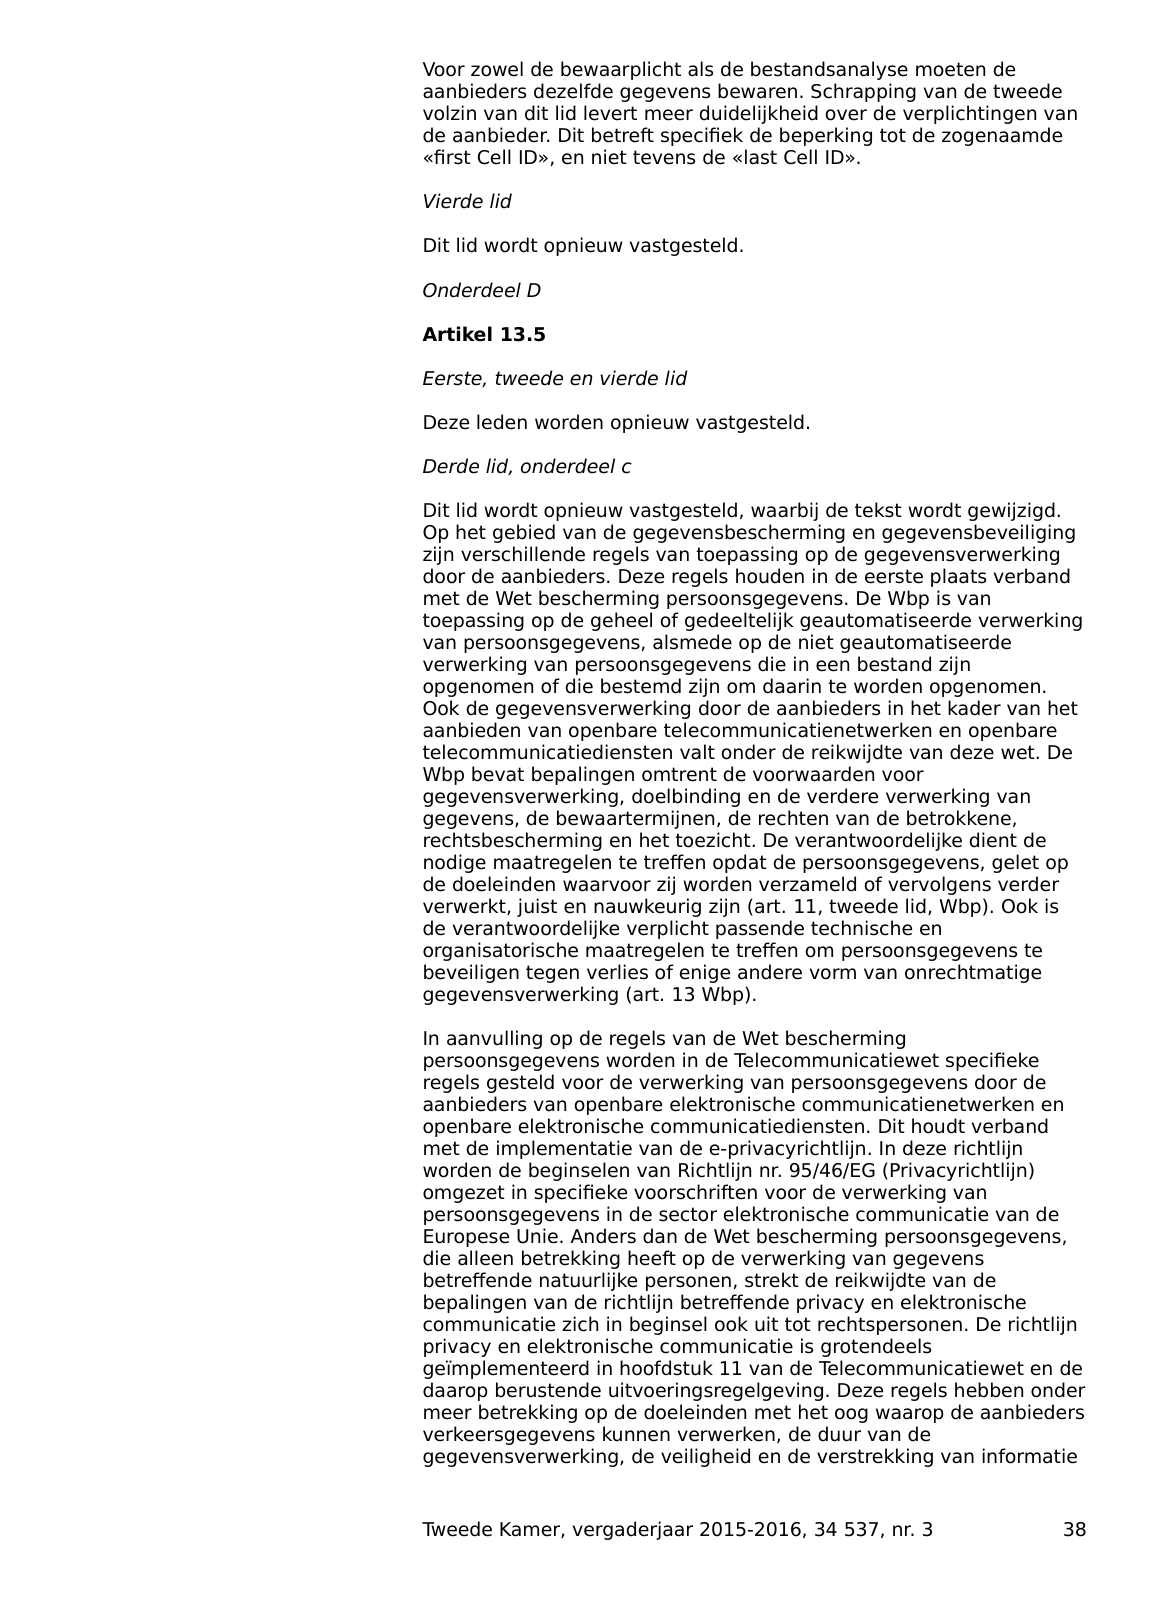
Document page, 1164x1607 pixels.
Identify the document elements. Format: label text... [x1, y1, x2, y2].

text Dit lid wordt opnieuw vastgesteld, waarbij de tekst wordt gewijzigd. Op het gebied van de gegevensbescherming en gegevensbeveiliging zijn verschillende regels van toepassing op de gegevensverwerking door de aanbieders. Deze regels houden in de eerste plaats verband met de Wet bescherming persoonsgegevens. De Wbp is van toepassing op de geheel of gedeeltelijk geautomatiseerde verwerking van persoonsgegevens, alsmede op de niet geautomatiseerde verwerking van persoonsgegevens die in een bestand zijn opgenomen of die bestemd zijn om daarin te worden opgenomen. Ook de gegevensverwerking door de aanbieders in het kader van het aanbieden van openbare telecommunicatienetwerken en openbare telecommunicatiediensten valt onder de reikwijdte van deze wet. De Wbp bevat bepalingen omtrent de voorwaarden voor gegevensverwerking, doelbinding en de verdere verwerking van gegevens, de bewaartermijnen, de rechten van de betrokkene, rechtsbescherming en het toezicht. De verantwoordelijke dient de nodige maatregelen te treffen opdat de persoonsgegevens, gelet op de doeleinden waarvoor zij worden verzameld of vervolgens verder verwerkt, juist en nauwkeurig zijn (art. 11, tweede lid, Wbp). Ook is de verantwoordelijke verplicht passende technische en organisatorische maatregelen te treffen om persoonsgegevens te beveiligen tegen verlies of enige andere vorm van onrechtmatige gegevensverwerking (art. 13 Wbp). [422, 500, 1087, 1006]
subtitle Derde lid, onderdeel c [422, 456, 1087, 478]
text Deze leden worden opnieuw vastgesteld. [422, 412, 1087, 434]
text Dit lid wordt opnieuw vastgesteld. [422, 235, 1087, 257]
subtitle Artikel 13.5 [422, 324, 1087, 346]
subtitle Onderdeel D [422, 279, 1087, 301]
text In aanvulling op de regels van de Wet bescherming persoonsgegevens worden in de Telecommunicatiewet specifieke regels gesteld voor de verwerking van persoonsgegevens door de aanbieders van openbare elektronische communicatienetwerken en openbare elektronische communicatiediensten. Dit houdt verband met de implementatie van de e-privacyrichtlijn. In deze richtlijn worden de beginselen van Richtlijn nr. 95/46/EG (Privacyrichtlijn) omgezet in specifieke voorschriften voor de verwerking van persoonsgegevens in de sector elektronische communicatie van de Europese Unie. Anders dan de Wet bescherming persoonsgegevens, die alleen betrekking heeft op de verwerking van gegevens betreffende natuurlijke personen, strekt de reikwijdte van de bepalingen van de richtlijn betreffende privacy en elektronische communicatie zich in beginsel ook uit tot rechtspersonen. De richtlijn privacy en elektronische communicatie is grotendeels geïmplementeerd in hoofdstuk 11 van de Telecommunicatiewet en de daarop berustende uitvoeringsregelgeving. Deze regels hebben onder meer betrekking op de doeleinden met het oog waarop de aanbieders verkeersgegevens kunnen verwerken, de duur van de gegevensverwerking, de veiligheid en de verstrekking van informatie [422, 1028, 1087, 1468]
subtitle Vierde lid [422, 191, 1087, 213]
subtitle Eerste, tweede en vierde lid [422, 368, 1087, 390]
text Voor zowel de bewaarplicht als de bestandsanalyse moeten de aanbieders dezelfde gegevens bewaren. Schrapping van de tweede volzin van dit lid levert meer duidelijkheid over de verplichtingen van de aanbieder. Dit betreft specifiek de beperking tot de zogenaamde «first Cell ID», en niet tevens de «last Cell ID». [422, 59, 1087, 169]
